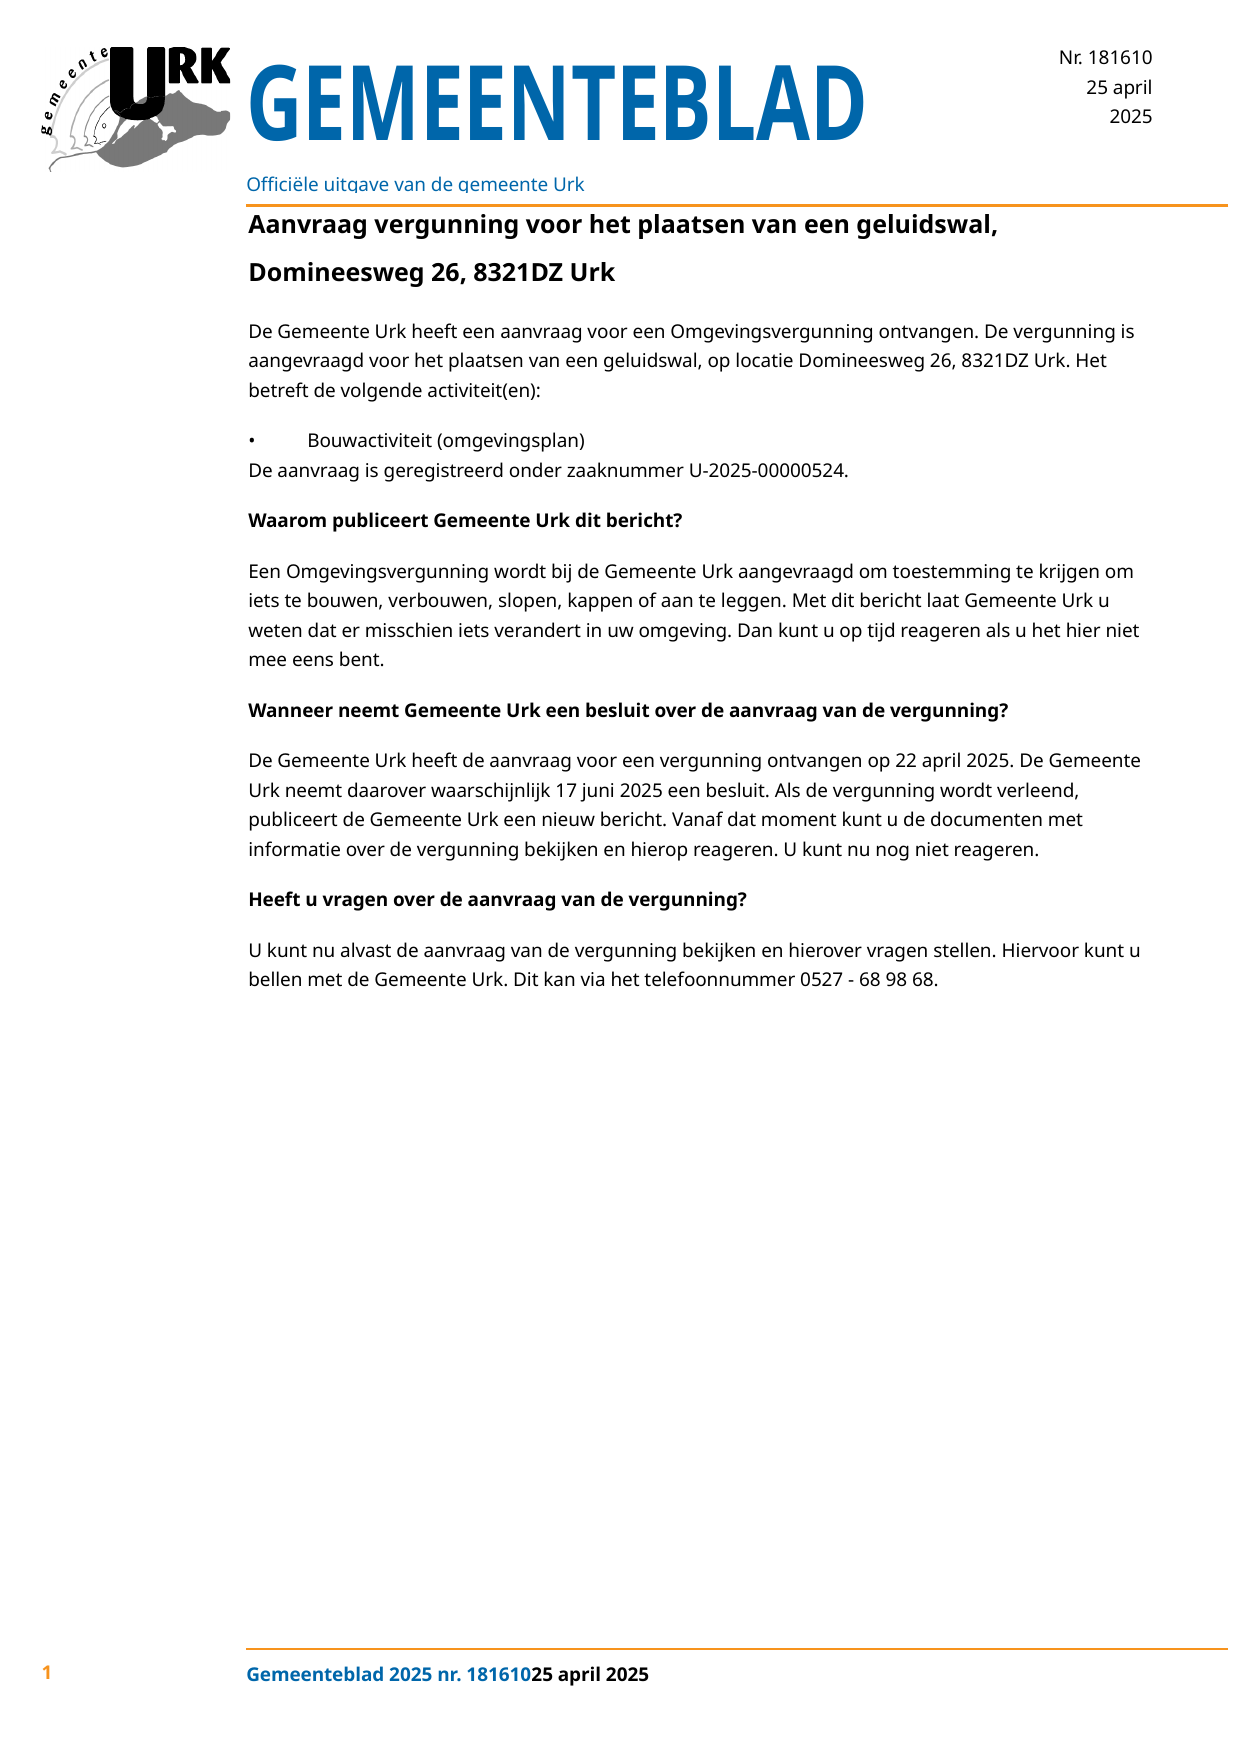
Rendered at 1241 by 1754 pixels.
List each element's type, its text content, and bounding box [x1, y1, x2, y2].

text De Gemeente Urk heeft de aanvraag voor een vergunning ontvangen op 22 april 2025. De Gemeente Urk neemt daarover waarschijnlijk 17 juni 2025 een besluit. Als de vergunning wordt verleend, publiceert de Gemeente Urk een nieuw bericht. Vanaf dat moment kunt u de documenten met informatie over de vergunning bekijken en hierop reageren. U kunt nu nog niet reageren. [248, 747, 1152, 862]
text Wanneer neemt Gemeente Urk een besluit over de aanvraag van de vergunning? [248, 697, 1152, 723]
text Waarom publiceert Gemeente Urk dit bericht? [248, 507, 1152, 533]
text De aanvraag is geregistreerd onder zaaknummer U-2025-00000524. [248, 457, 1152, 483]
text Een Omgevingsvergunning wordt bij de Gemeente Urk aangevraagd om toestemming te krijgen om iets te bouwen, verbouwen, slopen, kappen of aan te leggen. Met dit bericht laat Gemeente Urk u weten dat er misschien iets verandert in uw omgeving. Dan kunt u op tijd reageren als u het hier niet mee eens bent. [248, 558, 1152, 672]
picture [41, 47, 231, 172]
text Heeft u vragen over de aanvraag van de vergunning? [248, 887, 1152, 912]
text De Gemeente Urk heeft een aanvraag voor een Omgevingsvergunning ontvangen. De vergunning is aangevraagd voor het plaatsen van een geluidswal, op locatie Domineesweg 26, 8321DZ Urk. Het betreft de volgende activiteit(en): [248, 318, 1152, 403]
list Bouwactiviteit (omgevingsplan) [248, 427, 1152, 453]
text U kunt nu alvast de aanvraag van de vergunning bekijken en hierover vragen stellen. Hiervoor kunt u bellen met de Gemeente Urk. Dit kan via het telefoonnummer 0527 - 68 98 68. [248, 937, 1152, 992]
text Aanvraag vergunning voor het plaatsen van een geluidswal, Domineesweg 26, 8321DZ Urk [248, 207, 1152, 288]
